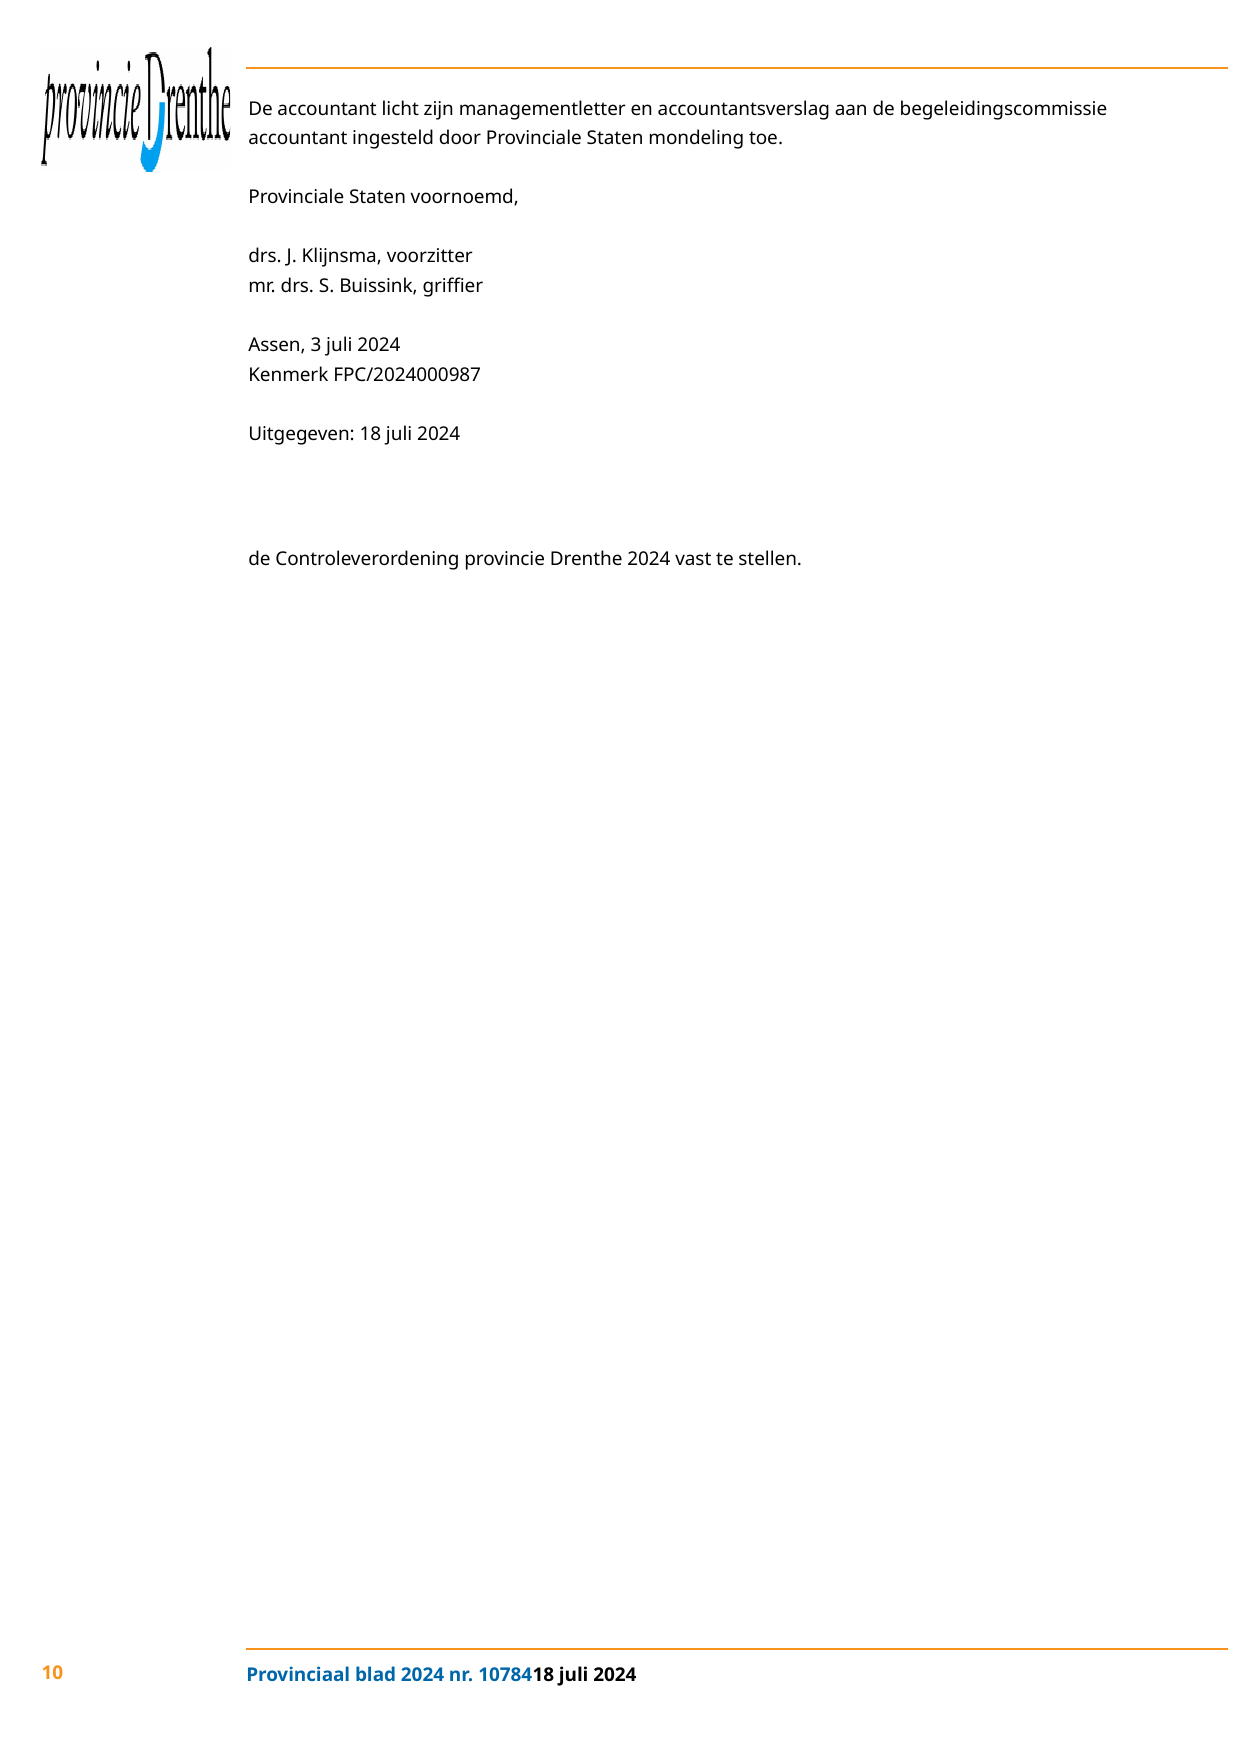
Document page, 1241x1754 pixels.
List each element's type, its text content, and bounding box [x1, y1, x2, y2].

text Uitgegeven: 18 juli 2024 [248, 420, 1152, 446]
text de Controleverordening provincie Drenthe 2024 vast te stellen. [248, 545, 1152, 570]
text Assen, 3 juli 2024 [248, 331, 1152, 357]
text drs. J. Klijnsma, voorzitter [248, 243, 1152, 268]
text Provinciale Staten voornoemd, [248, 183, 1152, 209]
text mr. drs. S. Buissink, griffier [248, 272, 1152, 298]
text De accountant licht zijn managementletter en accountantsverslag aan de begeleidingscommissie accountant ingesteld door Provinciale Staten mondeling toe. [248, 95, 1152, 150]
picture [41, 47, 231, 172]
text Kenmerk FPC/2024000987 [248, 361, 1152, 387]
